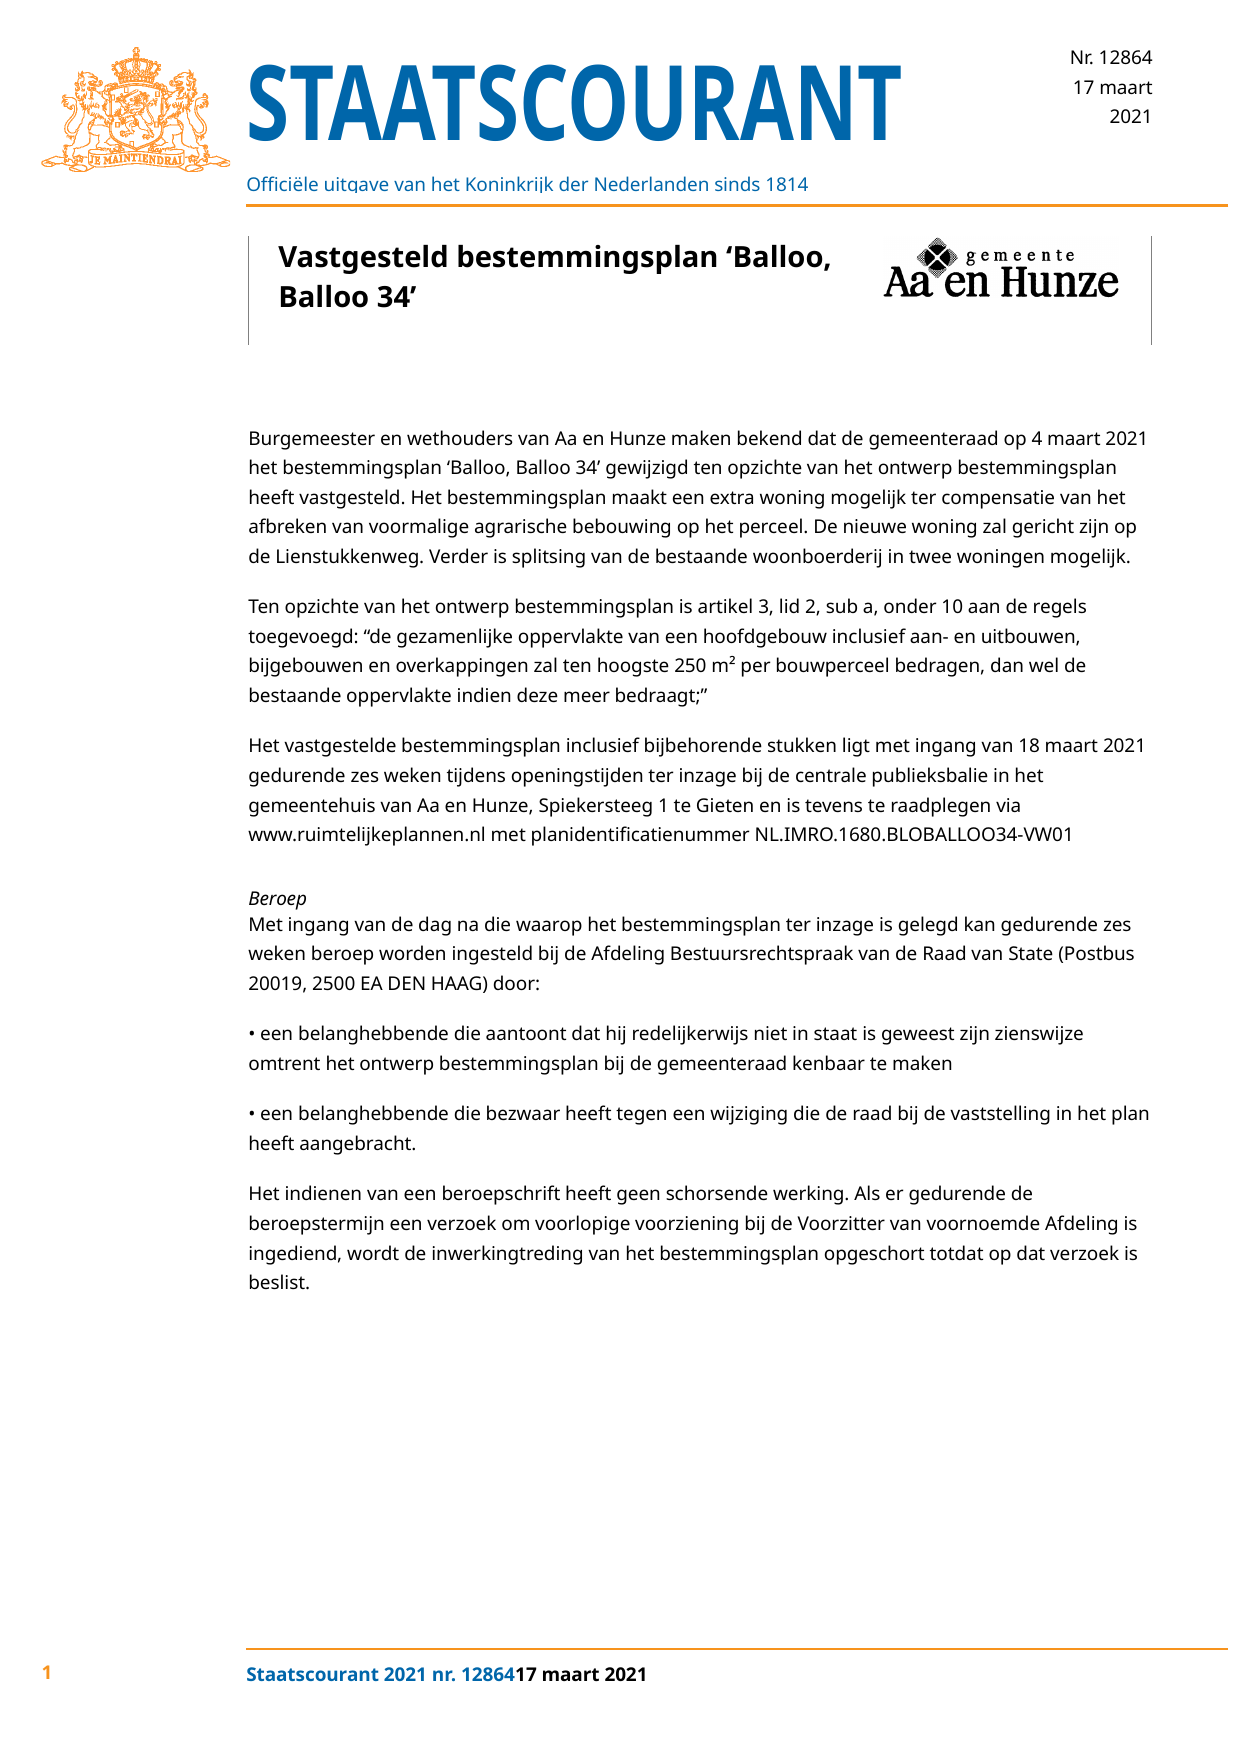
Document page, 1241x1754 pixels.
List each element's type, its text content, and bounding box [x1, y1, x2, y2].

text Burgemeester en wethouders van Aa en Hunze maken bekend dat de gemeenteraad op 4 maart 2021 het bestemmingsplan ‘Balloo, Balloo 34’ gewijzigd ten opzichte van het ontwerp bestemmingsplan heeft vastgesteld. Het bestemmingsplan maakt een extra woning mogelijk ter compensatie van het afbreken van voormalige agrarische bebouwing op het perceel. De nieuwe woning zal gericht zijn op de Lienstukkenweg. Verder is splitsing van de bestaande woonboerderij in twee woningen mogelijk. [248, 425, 1152, 569]
text Het indienen van een beroepschrift heeft geen schorsende werking. Als er gedurende de beroepstermijn een verzoek om voorlopige voorziening bij de Voorzitter van voornoemde Afdeling is ingediend, wordt de inwerkingtreding van het bestemmingsplan opgeschort totdat op dat verzoek is beslist. [248, 1181, 1152, 1295]
picture [882, 236, 1119, 298]
text Beroep [248, 885, 1152, 911]
text Met ingang van de dag na die waarop het bestemmingsplan ter inzage is gelegd kan gedurende zes weken beroep worden ingesteld bij de Afdeling Bestuursrechtspraak van de Raad van State (Postbus 20019, 2500 EA DEN HAAG) door: [248, 911, 1152, 996]
table_header [850, 236, 1151, 345]
text Ten opzichte van het ontwerp bestemmingsplan is artikel 3, lid 2, sub a, onder 10 aan de regels toegevoegd: “de gezamenlijke oppervlakte van een hoofdgebouw inclusief aan- en uitbouwen, bijgebouwen en overkappingen zal ten hoogste 250 m² per bouwperceel bedragen, dan wel de bestaande oppervlakte indien deze meer bedraagt;” [248, 593, 1152, 708]
table_header Vastgesteld bestemmingsplan ‘Balloo, Balloo 34’ [249, 236, 850, 345]
picture [41, 47, 231, 172]
text • een belanghebbende die bezwaar heeft tegen een wijziging die de raad bij de vaststelling in het plan heeft aangebracht. [248, 1101, 1152, 1156]
text • een belanghebbende die aantoont dat hij redelijkerwijs niet in staat is geweest zijn zienswijze omtrent het ontwerp bestemmingsplan bij de gemeenteraad kenbaar te maken [248, 1021, 1152, 1076]
text Het vastgestelde bestemmingsplan inclusief bijbehorende stukken ligt met ingang van 18 maart 2021 gedurende zes weken tijdens openingstijden ter inzage bij de centrale publieksbalie in het gemeentehuis van Aa en Hunze, Spiekersteeg 1 te Gieten en is tevens te raadplegen via www.ruimtelijkeplannen.nl met planidentificatienummer NL.IMRO.1680.BLOBALLOO34-VW01 [248, 733, 1152, 847]
